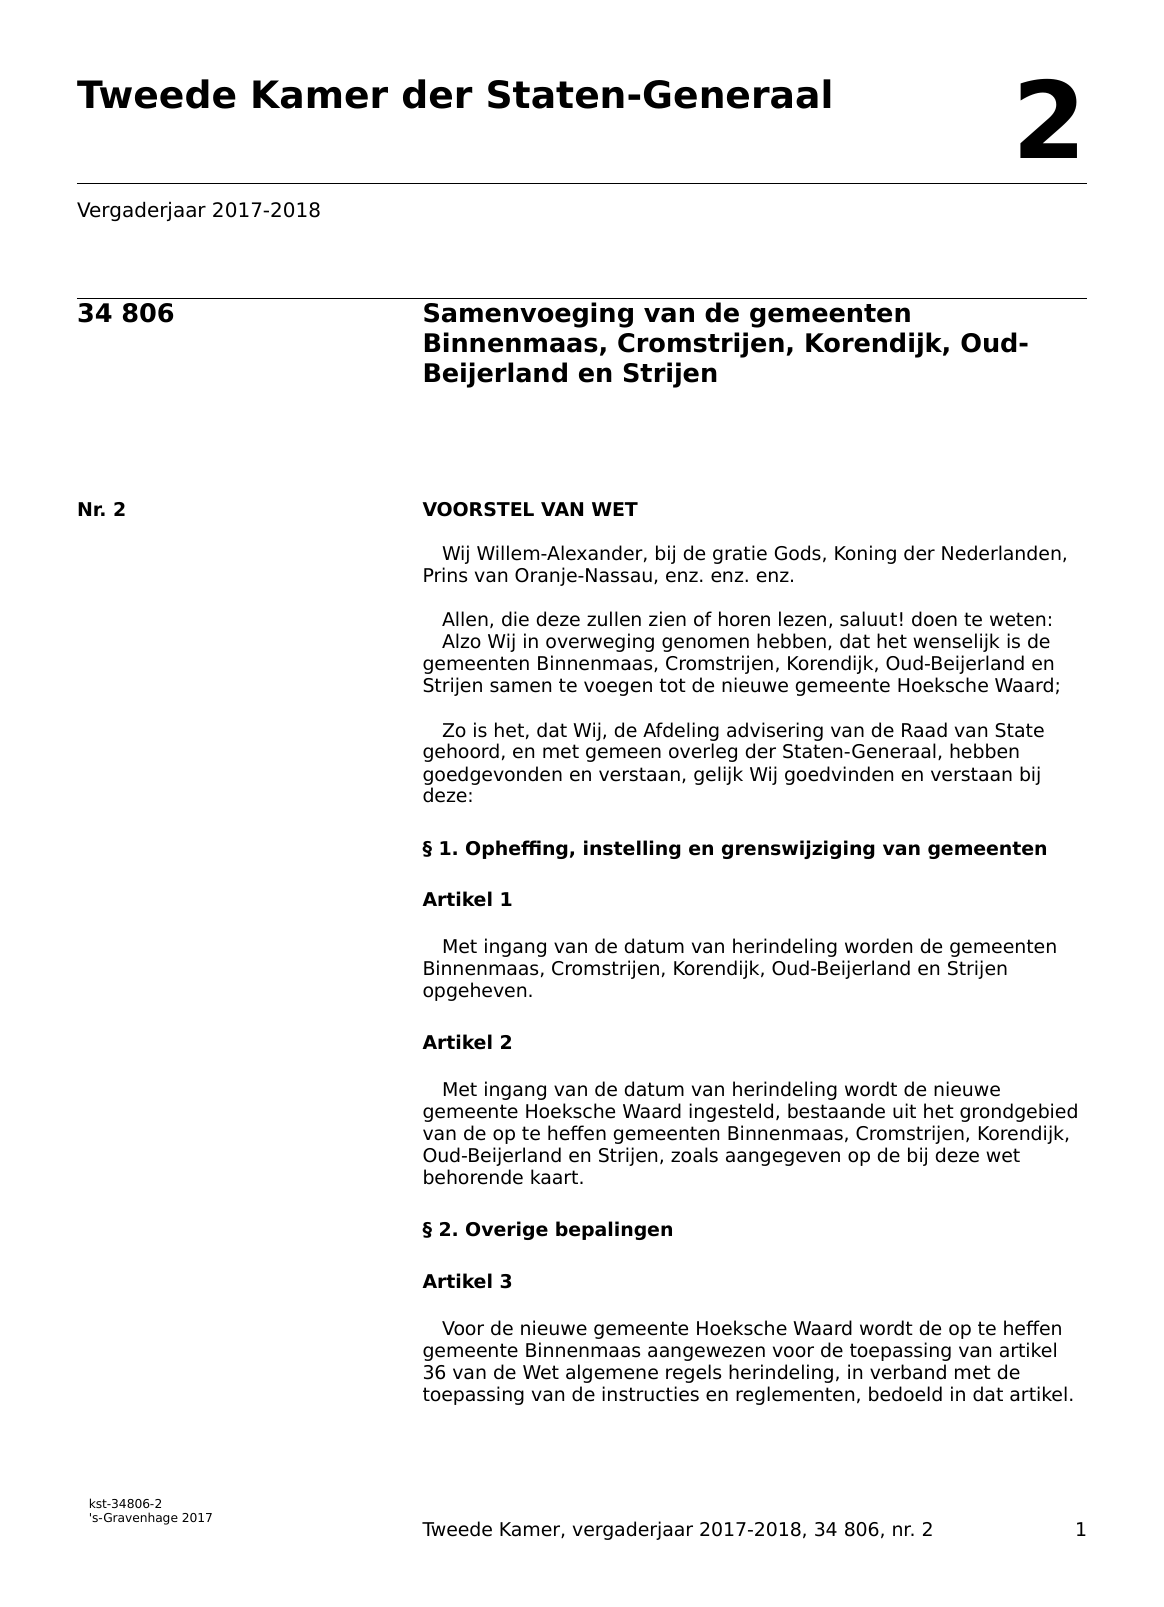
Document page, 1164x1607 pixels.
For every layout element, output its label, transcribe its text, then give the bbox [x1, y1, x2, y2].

subtitle 34 806 Samenvoeging van de gemeenten Binnenmaas, Cromstrijen, Korendijk, Oud-Beijerland en Strijen [77, 299, 1087, 388]
text kst-34806-2 [88, 1497, 323, 1511]
text Met ingang van de datum van herindeling worden de gemeenten Binnenmaas, Cromstrijen, Korendijk, Oud-Beijerland en Strijen opgeheven. [422, 936, 1087, 1002]
subtitle § 2. Overige bepalingen [422, 1219, 1087, 1241]
table_header 2 [886, 59, 1087, 183]
text Allen, die deze zullen zien of horen lezen, saluut! doen te weten: [422, 609, 1087, 631]
text Met ingang van de datum van herindeling wordt de nieuwe gemeente Hoeksche Waard ingesteld, bestaande uit het grondgebied van de op te heffen gemeenten Binnenmaas, Cromstrijen, Korendijk, Oud-Beijerland en Strijen, zoals aangegeven op de bij deze wet behorende kaart. [422, 1079, 1087, 1189]
text Voor de nieuwe gemeente Hoeksche Waard wordt de op te heffen gemeente Binnenmaas aangewezen voor de toepassing van artikel 36 van de Wet algemene regels herindeling, in verband met de toepassing van de instructies en reglementen, bedoeld in dat artikel. [422, 1318, 1087, 1406]
subtitle § 1. Opheffing, instelling en grenswijziging van gemeenten [422, 837, 1087, 859]
table_header Tweede Kamer der Staten-Generaal [77, 59, 886, 183]
table_cell Vergaderjaar 2017-2018 [77, 184, 1087, 298]
text 's-Gravenhage 2017 [88, 1511, 323, 1525]
subtitle Artikel 3 [422, 1271, 1087, 1293]
subtitle Artikel 1 [422, 889, 1087, 911]
subtitle Nr. 2 VOORSTEL VAN WET [77, 499, 1087, 521]
subtitle Artikel 2 [422, 1032, 1087, 1054]
text Wij Willem-Alexander, bij de gratie Gods, Koning der Nederlanden, Prins van Oranje-Nassau, enz. enz. enz. [422, 543, 1087, 587]
text Zo is het, dat Wij, de Afdeling advisering van de Raad van State gehoord, en met gemeen overleg der Staten-Generaal, hebben goedgevonden en verstaan, gelijk Wij goedvinden en verstaan bij deze: [422, 719, 1087, 807]
text Alzo Wij in overweging genomen hebben, dat het wenselijk is de gemeenten Binnenmaas, Cromstrijen, Korendijk, Oud-Beijerland en Strijen samen te voegen tot de nieuwe gemeente Hoeksche Waard; [422, 631, 1087, 697]
